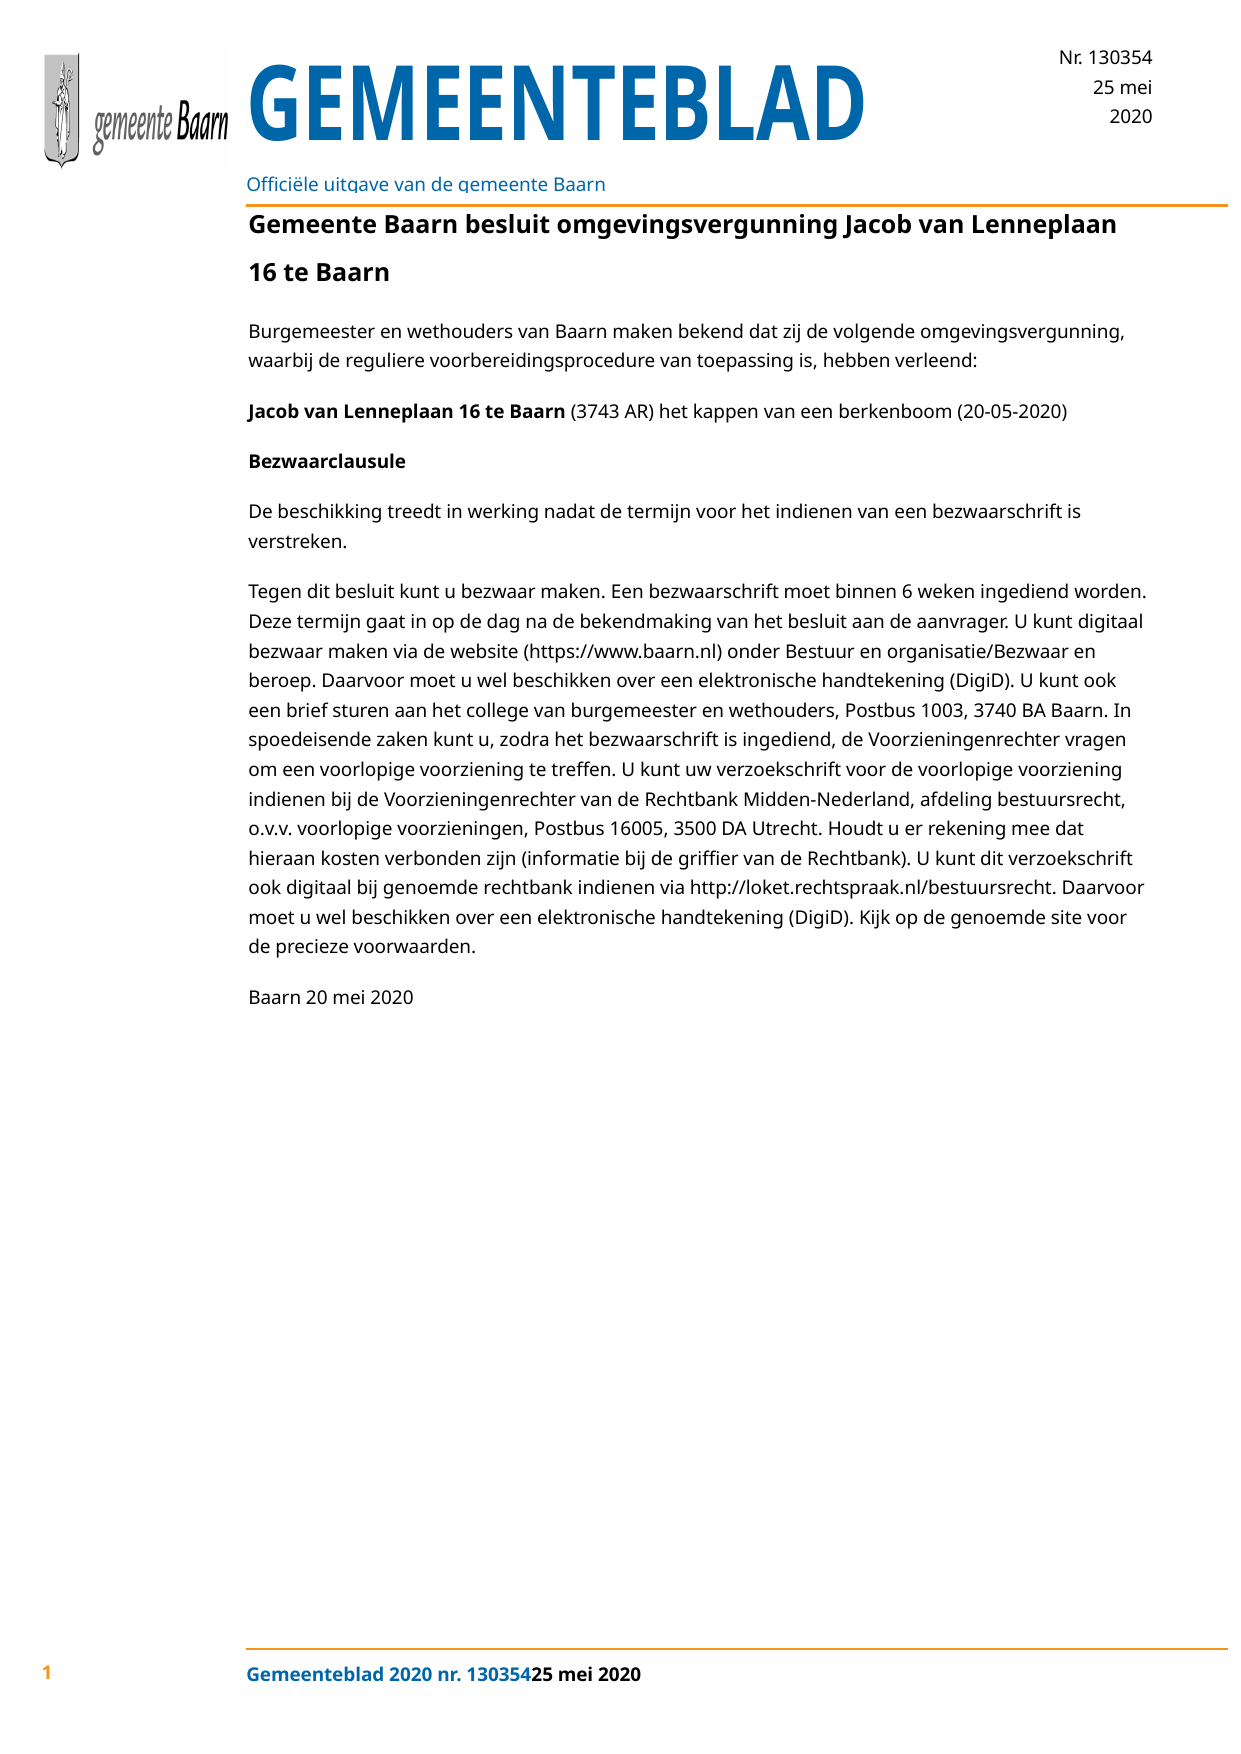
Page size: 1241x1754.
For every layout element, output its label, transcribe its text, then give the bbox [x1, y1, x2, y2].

text Baarn 20 mei 2020 [248, 984, 1152, 1010]
text De beschikking treedt in werking nadat de termijn voor het indienen van een bezwaarschrift is verstreken. [248, 499, 1152, 554]
text Bezwaarclausule [248, 448, 1152, 474]
text Tegen dit besluit kunt u bezwaar maken. Een bezwaarschrift moet binnen 6 weken ingediend worden. Deze termijn gaat in op de dag na de bekendmaking van het besluit aan de aanvrager. U kunt digitaal bezwaar maken via de website (https://www.baarn.nl) onder Bestuur en organisatie/Bezwaar en beroep. Daarvoor moet u wel beschikken over een elektronische handtekening (DigiD). U kunt ook een brief sturen aan het college van burgemeester en wethouders, Postbus 1003, 3740 BA Baarn. In spoedeisende zaken kunt u, zodra het bezwaarschrift is ingediend, de Voorzieningenrechter vragen om een voorlopige voorziening te treffen. U kunt uw verzoekschrift voor de voorlopige voorziening indienen bij de Voorzieningenrechter van de Rechtbank Midden-Nederland, afdeling bestuursrecht, o.v.v. voorlopige voorzieningen, Postbus 16005, 3500 DA Utrecht. Houdt u er rekening mee dat hieraan kosten verbonden zijn (informatie bij de griffier van de Rechtbank). U kunt dit verzoekschrift ook digitaal bij genoemde rechtbank indienen via http://loket.rechtspraak.nl/bestuursrecht. Daarvoor moet u wel beschikken over een elektronische handtekening (DigiD). Kijk op de genoemde site voor de precieze voorwaarden. [248, 579, 1152, 959]
picture [41, 47, 231, 172]
text Gemeente Baarn besluit omgevingsvergunning Jacob van Lenneplaan 16 te Baarn [248, 207, 1152, 288]
text Jacob van Lenneplaan 16 te Baarn (3743 AR) het kappen van een berkenboom (20-05-2020) [248, 398, 1152, 424]
text Burgemeester en wethouders van Baarn maken bekend dat zij de volgende omgevingsvergunning, waarbij de reguliere voorbereidingsprocedure van toepassing is, hebben verleend: [248, 318, 1152, 373]
